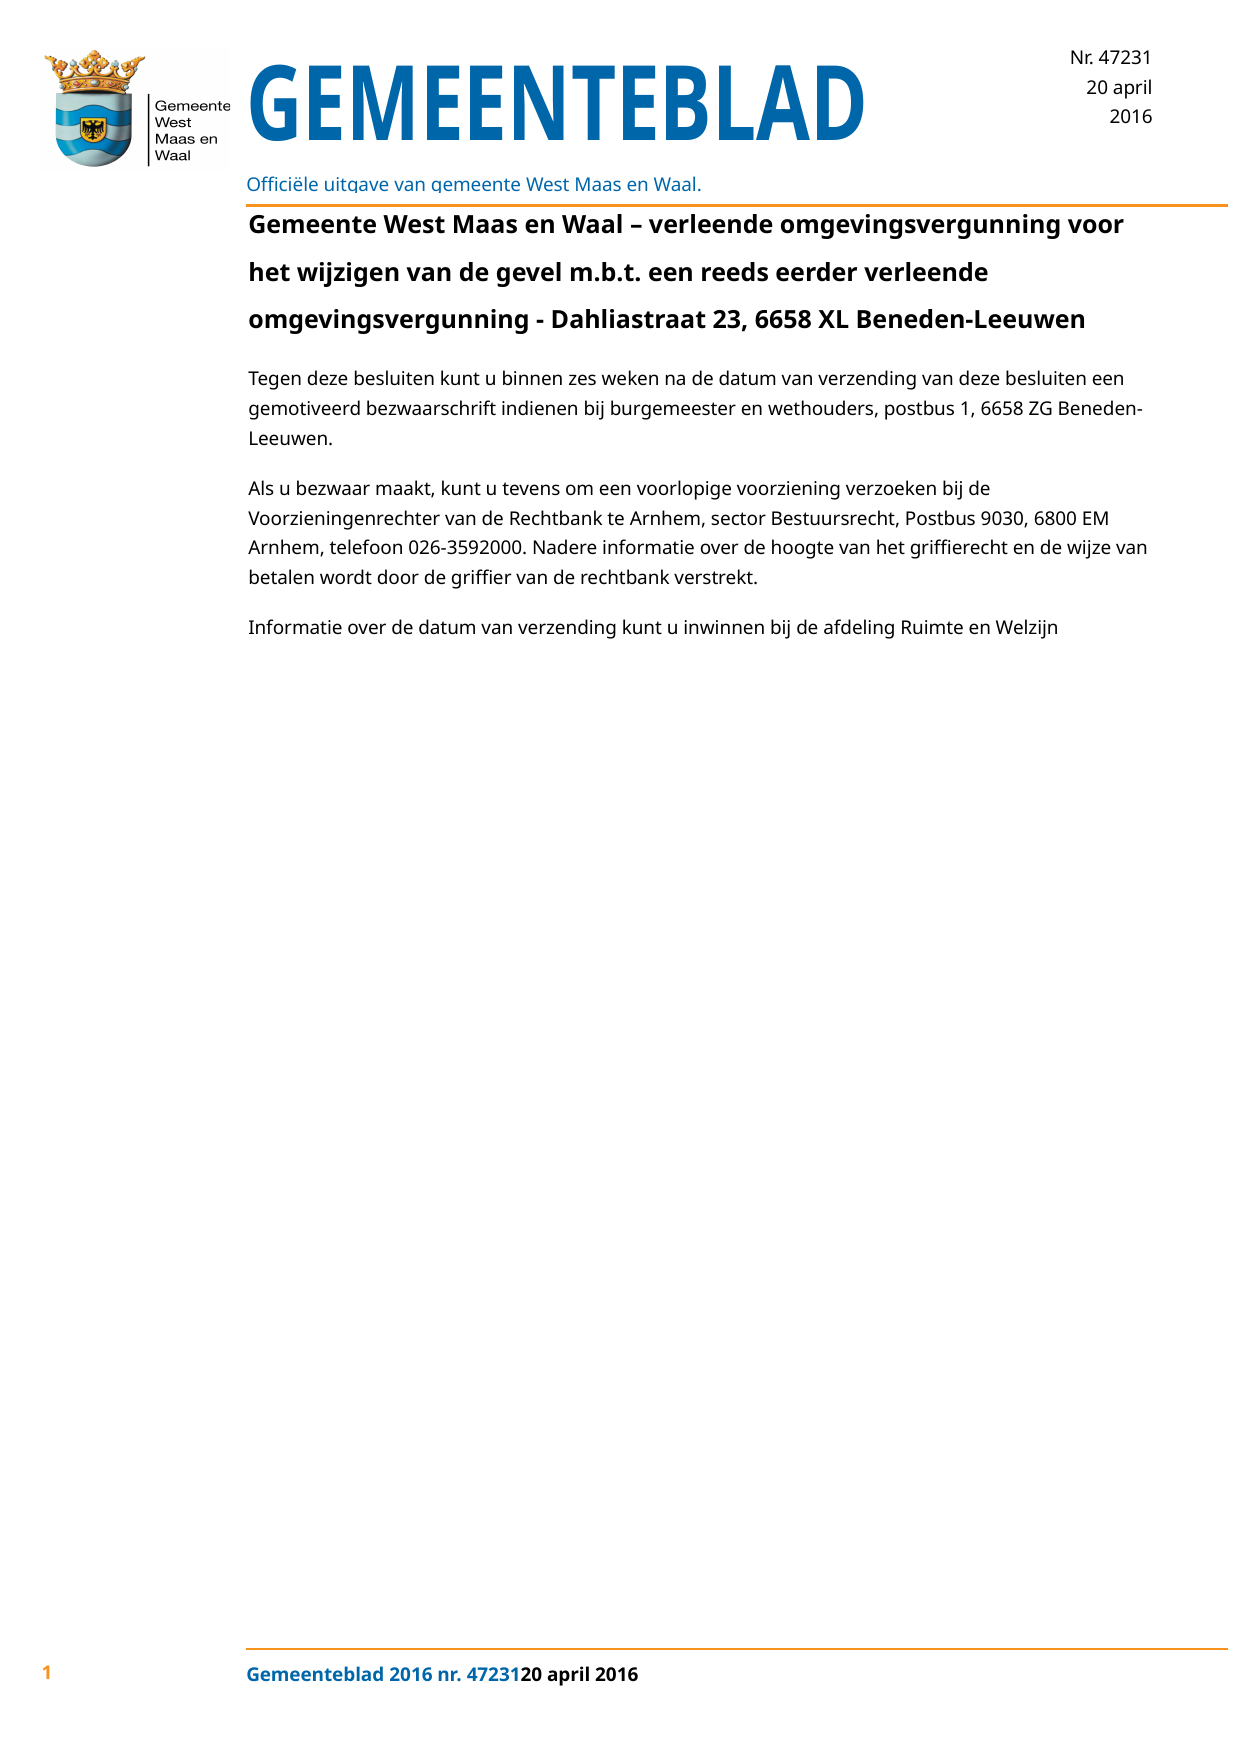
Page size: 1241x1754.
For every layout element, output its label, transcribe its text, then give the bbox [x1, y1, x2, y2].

text Tegen deze besluiten kunt u binnen zes weken na de datum van verzending van deze besluiten een gemotiveerd bezwaarschrift indienen bij burgemeester en wethouders, postbus 1, 6658 ZG Beneden-Leeuwen. [248, 366, 1152, 450]
text Informatie over de datum van verzending kunt u inwinnen bij de afdeling Ruimte en Welzijn [248, 614, 1152, 640]
text Als u bezwaar maakt, kunt u tevens om een voorlopige voorziening verzoeken bij de Voorzieningenrechter van de Rechtbank te Arnhem, sector Bestuursrecht, Postbus 9030, 6800 EM Arnhem, telefoon 026-3592000. Nadere informatie over de hoogte van het griffierecht en de wijze van betalen wordt door de griffier van de rechtbank verstrekt. [248, 475, 1152, 589]
text Gemeente West Maas en Waal – verleende omgevingsvergunning voor het wijzigen van de gevel m.b.t. een reeds eerder verleende omgevingsvergunning - Dahliastraat 23, 6658 XL Beneden-Leeuwen [248, 207, 1152, 336]
picture [41, 47, 231, 172]
